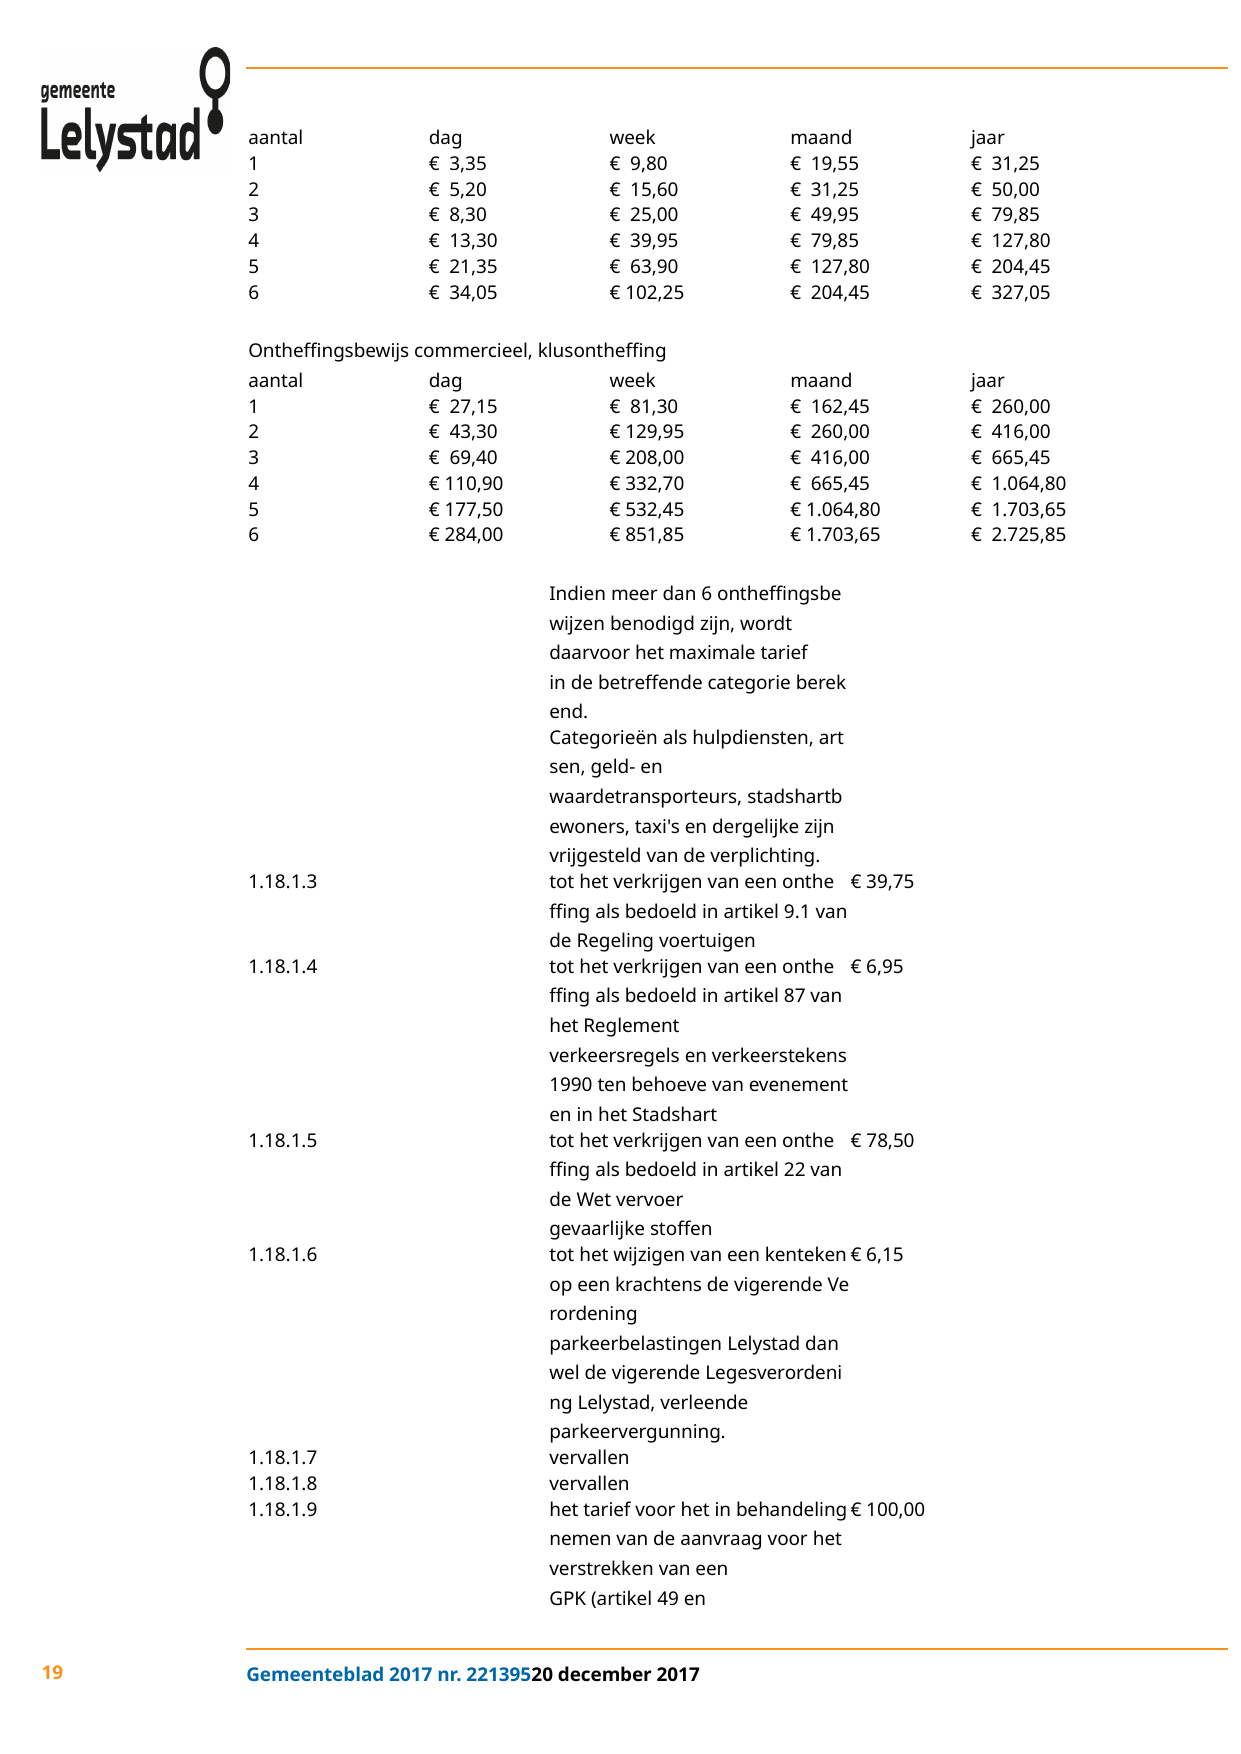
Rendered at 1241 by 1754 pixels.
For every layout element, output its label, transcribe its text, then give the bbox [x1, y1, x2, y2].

table_header maand [790, 367, 971, 393]
table_cell € 34,05 [429, 279, 609, 304]
table_cell € 177,50 [429, 496, 609, 521]
table_cell [248, 724, 549, 868]
table_cell € 665,45 [971, 444, 1152, 470]
table_header week [609, 125, 790, 150]
table_cell € 25,00 [609, 202, 790, 227]
table_cell tot het verkrijgen van een ontheffing als bedoeld in artikel 9.1 van de Regeling voertuigen [549, 868, 850, 953]
table_cell € 260,00 [790, 419, 971, 444]
table_cell vervallen [549, 1445, 850, 1470]
table_cell € 31,25 [790, 176, 971, 202]
table_cell 3 [248, 202, 429, 227]
table_header [248, 580, 549, 724]
table_cell € 102,25 [609, 279, 790, 304]
table_cell € 1.703,65 [971, 496, 1152, 521]
table_cell € 5,20 [429, 176, 609, 202]
table_cell € 416,00 [971, 419, 1152, 444]
table_cell 1.18.1.7 [248, 1445, 549, 1470]
table_cell € 79,85 [971, 202, 1152, 227]
table_header maand [790, 125, 971, 150]
table_cell € 129,95 [609, 419, 790, 444]
table_cell 5 [248, 253, 429, 279]
table_cell € 332,70 [609, 470, 790, 496]
text Ontheffingsbewijs commercieel, klusontheffing [248, 337, 1152, 363]
table_header jaar [971, 125, 1152, 150]
table_cell € 9,80 [609, 150, 790, 176]
table_cell € 39,75 [850, 868, 1152, 953]
table_cell € 15,60 [609, 176, 790, 202]
table_cell € 110,90 [429, 470, 609, 496]
table_cell € 208,00 [609, 444, 790, 470]
table_header Indien meer dan 6 ontheffingsbewijzen benodigd zijn, wordt daarvoor het maximale tarief in de betreffende categorie berekend. [549, 580, 850, 724]
table_cell € 532,45 [609, 496, 790, 521]
table_cell € 31,25 [971, 150, 1152, 176]
table_cell Categorieën als hulpdiensten, artsen, geld- en waardetransporteurs, stadshartbewoners, taxi's en dergelijke zijn vrijgesteld van de verplichting. [549, 724, 850, 868]
table_header jaar [971, 367, 1152, 393]
table_cell € 6,15 [850, 1241, 1152, 1444]
table_cell 1.18.1.5 [248, 1127, 549, 1241]
table_cell 1 [248, 393, 429, 418]
table_cell € 50,00 [971, 176, 1152, 202]
table_header dag [429, 367, 609, 393]
table_header dag [429, 125, 609, 150]
table_cell 2 [248, 419, 429, 444]
table_cell [850, 1445, 1152, 1470]
table_cell € 81,30 [609, 393, 790, 418]
table_cell 1.18.1.8 [248, 1470, 549, 1496]
table_cell 4 [248, 228, 429, 253]
table_cell [850, 724, 1152, 868]
table_header week [609, 367, 790, 393]
table_header aantal [248, 125, 429, 150]
table_cell 1.18.1.9 [248, 1496, 549, 1610]
table_cell € 6,95 [850, 953, 1152, 1127]
table_cell € 69,40 [429, 444, 609, 470]
table_cell € 1.064,80 [971, 470, 1152, 496]
table_cell € 665,45 [790, 470, 971, 496]
table_cell 1.18.1.4 [248, 953, 549, 1127]
table_cell tot het verkrijgen van een ontheffing als bedoeld in artikel 22 van de Wet vervoer gevaarlijke stoffen [549, 1127, 850, 1241]
table_cell € 2.725,85 [971, 521, 1152, 547]
table_cell tot het verkrijgen van een ontheffing als bedoeld in artikel 87 van het Reglement verkeersregels en verkeerstekens 1990 ten behoeve van evenementen in het Stadshart [549, 953, 850, 1127]
table_cell 1.18.1.6 [248, 1241, 549, 1444]
table_cell vervallen [549, 1470, 850, 1496]
table_cell € 1.064,80 [790, 496, 971, 521]
table_cell € 78,50 [850, 1127, 1152, 1241]
table_cell 5 [248, 496, 429, 521]
table_cell € 204,45 [790, 279, 971, 304]
table_header [850, 580, 1152, 724]
table_cell 6 [248, 521, 429, 547]
table_cell [850, 1470, 1152, 1496]
table_cell 1.18.1.3 [248, 868, 549, 953]
table_cell het tarief voor het in behandeling nemen van de aanvraag voor het verstrekken van een GPK (artikel 49 en [549, 1496, 850, 1610]
table_cell € 49,95 [790, 202, 971, 227]
table_cell € 100,00 [850, 1496, 1152, 1610]
table_cell 6 [248, 279, 429, 304]
table_cell € 851,85 [609, 521, 790, 547]
table_cell € 63,90 [609, 253, 790, 279]
table_cell € 284,00 [429, 521, 609, 547]
table_cell tot het wijzigen van een kenteken op een krachtens de vigerende Verordening parkeerbelastingen Lelystad dan wel de vigerende Legesverordening Lelystad, verleende parkeervergunning. [549, 1241, 850, 1444]
table_cell 2 [248, 176, 429, 202]
table_cell € 39,95 [609, 228, 790, 253]
table_cell 3 [248, 444, 429, 470]
table_cell € 327,05 [971, 279, 1152, 304]
table_cell 1 [248, 150, 429, 176]
table_cell € 21,35 [429, 253, 609, 279]
table_cell € 19,55 [790, 150, 971, 176]
table_cell € 127,80 [790, 253, 971, 279]
table_cell € 43,30 [429, 419, 609, 444]
table_cell € 127,80 [971, 228, 1152, 253]
table_cell € 416,00 [790, 444, 971, 470]
table_cell € 13,30 [429, 228, 609, 253]
table_cell € 162,45 [790, 393, 971, 418]
table_cell € 79,85 [790, 228, 971, 253]
table_cell € 1.703,65 [790, 521, 971, 547]
picture [41, 47, 231, 172]
table_cell € 27,15 [429, 393, 609, 418]
table_header aantal [248, 367, 429, 393]
table_cell 4 [248, 470, 429, 496]
table_cell € 3,35 [429, 150, 609, 176]
table_cell € 260,00 [971, 393, 1152, 418]
table_cell € 204,45 [971, 253, 1152, 279]
table_cell € 8,30 [429, 202, 609, 227]
